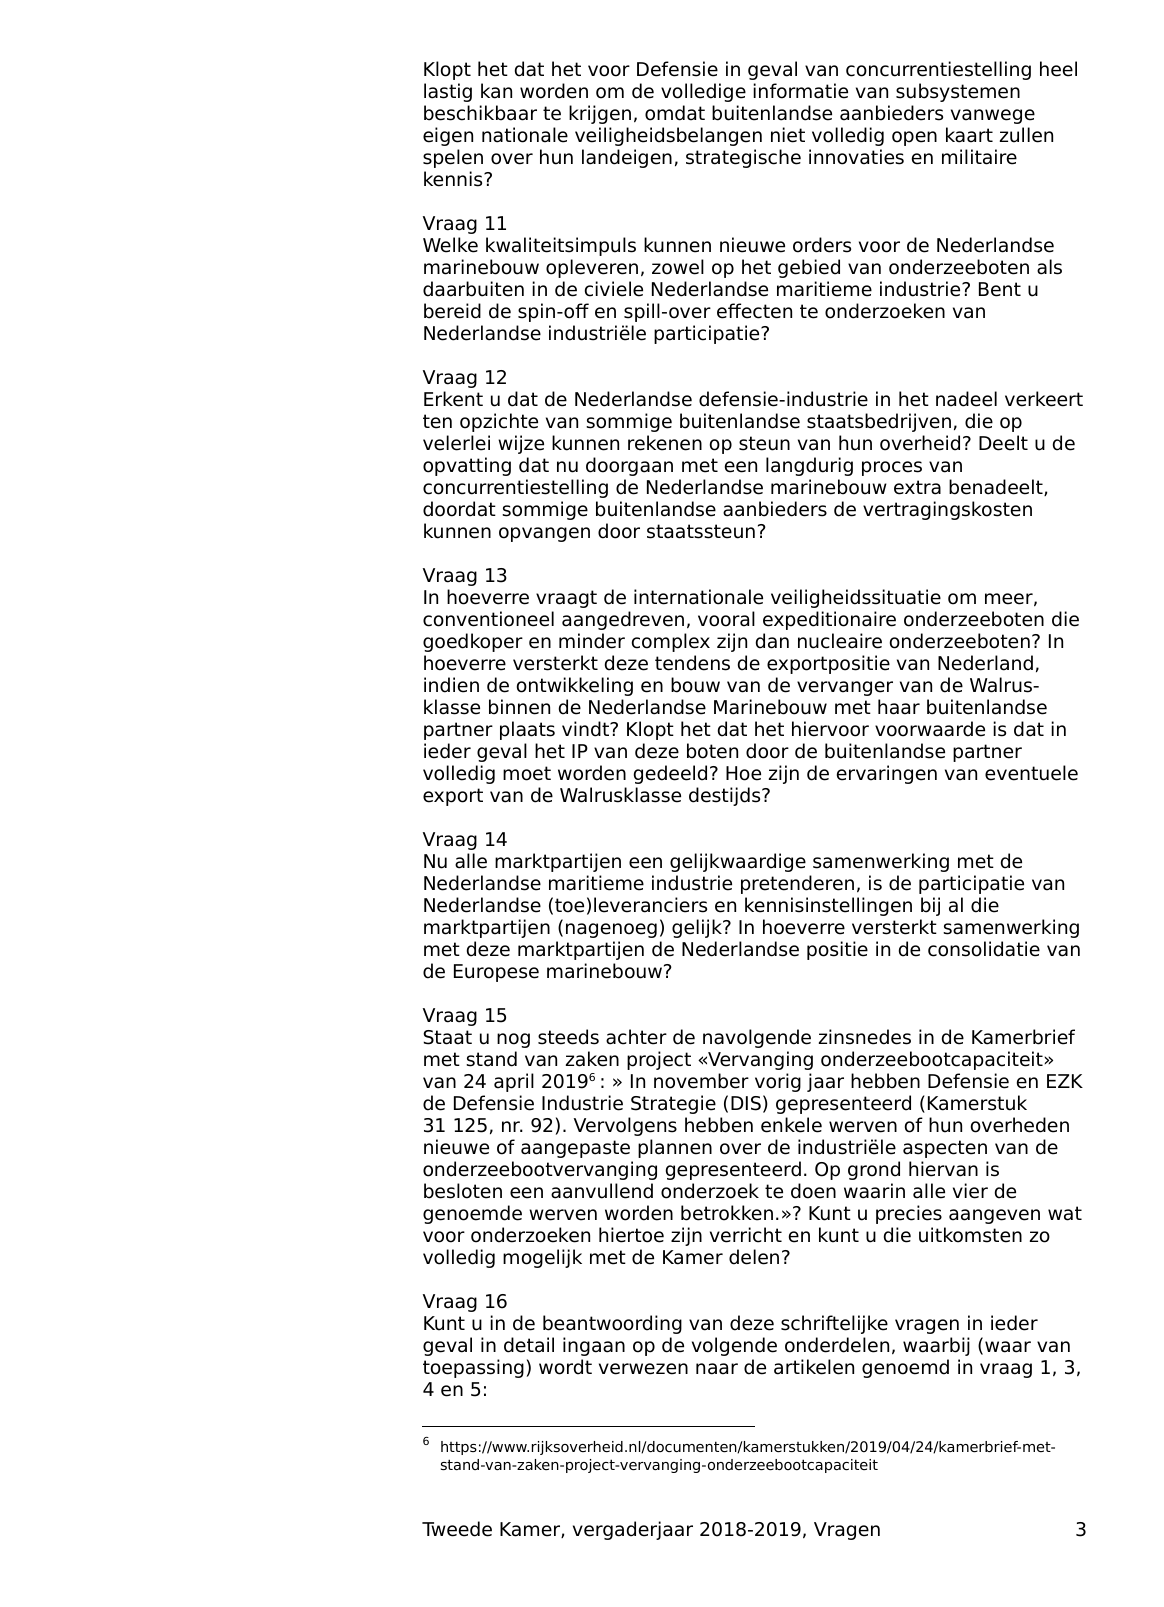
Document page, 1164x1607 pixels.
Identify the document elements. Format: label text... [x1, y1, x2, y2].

text https://www.rijksoverheid.nl/documenten/kamerstukken/2019/04/24/kamerbrief-met-stand-van-zaken-project-vervanging-onderzeebootcapaciteit [422, 1435, 1087, 1474]
text Vraag 15 [422, 1005, 1087, 1027]
text Vraag 13 [422, 565, 1087, 587]
text Vraag 14 [422, 829, 1087, 851]
text Vraag 12 [422, 367, 1087, 389]
text Nu alle marktpartijen een gelijkwaardige samenwerking met de Nederlandse maritieme industrie pretenderen, is de participatie van Nederlandse (toe)leveranciers en kennisinstellingen bij al die marktpartijen (nagenoeg) gelijk? In hoeverre versterkt samenwerking met deze marktpartijen de Nederlandse positie in de consolidatie van de Europese marinebouw? [422, 851, 1087, 983]
text In hoeverre vraagt de internationale veiligheidssituatie om meer, conventioneel aangedreven, vooral expeditionaire onderzeeboten die goedkoper en minder complex zijn dan nucleaire onderzeeboten? In hoeverre versterkt deze tendens de exportpositie van Nederland, indien de ontwikkeling en bouw van de vervanger van de Walrus-klasse binnen de Nederlandse Marinebouw met haar buitenlandse partner plaats vindt? Klopt het dat het hiervoor voorwaarde is dat in ieder geval het IP van deze boten door de buitenlandse partner volledig moet worden gedeeld? Hoe zijn de ervaringen van eventuele export van de Walrusklasse destijds? [422, 587, 1087, 807]
text Vraag 11 [422, 213, 1087, 235]
text Staat u nog steeds achter de navolgende zinsnedes in de Kamerbrief met stand van zaken project «Vervanging onderzeebootcapaciteit» van 24 april 2019: » In november vorig jaar hebben Defensie en EZK de Defensie Industrie Strategie (DIS) gepresenteerd (Kamerstuk 31 125, nr. 92). Vervolgens hebben enkele werven of hun overheden nieuwe of aangepaste plannen over de industriële aspecten van de onderzeebootvervanging gepresenteerd. Op grond hiervan is besloten een aanvullend onderzoek te doen waarin alle vier de genoemde werven worden betrokken.»? Kunt u precies aangeven wat voor onderzoeken hiertoe zijn verricht en kunt u die uitkomsten zo volledig mogelijk met de Kamer delen? [422, 1027, 1087, 1269]
text Klopt het dat het voor Defensie in geval van concurrentiestelling heel lastig kan worden om de volledige informatie van subsystemen beschikbaar te krijgen, omdat buitenlandse aanbieders vanwege eigen nationale veiligheidsbelangen niet volledig open kaart zullen spelen over hun landeigen, strategische innovaties en militaire kennis? [422, 59, 1087, 191]
text Vraag 16 [422, 1291, 1087, 1313]
text Kunt u in de beantwoording van deze schriftelijke vragen in ieder geval in detail ingaan op de volgende onderdelen, waarbij (waar van toepassing) wordt verwezen naar de artikelen genoemd in vraag 1, 3, 4 en 5: [422, 1313, 1087, 1401]
text Erkent u dat de Nederlandse defensie-industrie in het nadeel verkeert ten opzichte van sommige buitenlandse staatsbedrijven, die op velerlei wijze kunnen rekenen op steun van hun overheid? Deelt u de opvatting dat nu doorgaan met een langdurig proces van concurrentiestelling de Nederlandse marinebouw extra benadeelt, doordat sommige buitenlandse aanbieders de vertragingskosten kunnen opvangen door staatssteun? [422, 389, 1087, 543]
text Welke kwaliteitsimpuls kunnen nieuwe orders voor de Nederlandse marinebouw opleveren, zowel op het gebied van onderzeeboten als daarbuiten in de civiele Nederlandse maritieme industrie? Bent u bereid de spin-off en spill-over effecten te onderzoeken van Nederlandse industriële participatie? [422, 235, 1087, 345]
